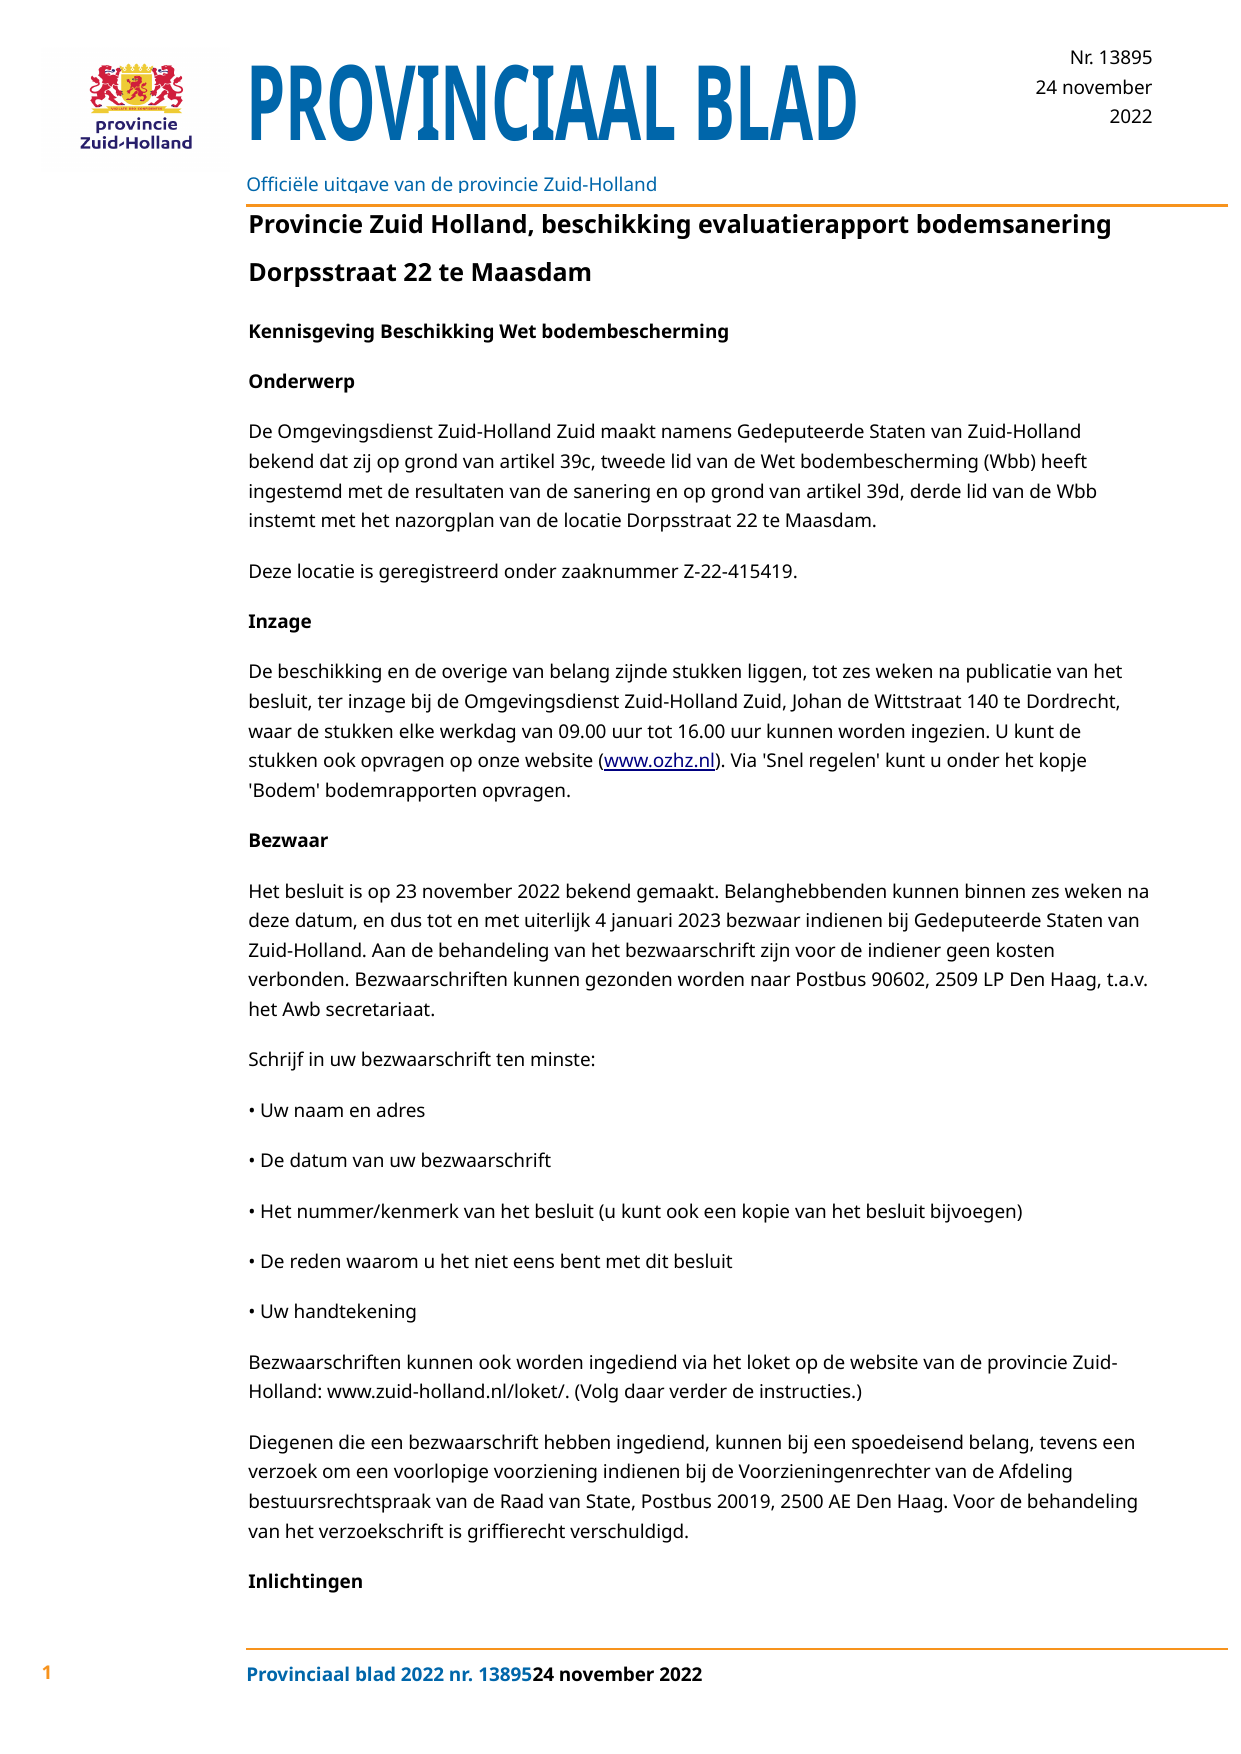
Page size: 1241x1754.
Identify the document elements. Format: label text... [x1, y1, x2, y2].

text Provincie Zuid Holland, beschikking evaluatierapport bodemsanering Dorpsstraat 22 te Maasdam [248, 207, 1152, 288]
text Onderwerp [248, 368, 1152, 394]
text • De reden waarom u het niet eens bent met dit besluit [248, 1248, 1152, 1274]
text • De datum van uw bezwaarschrift [248, 1147, 1152, 1173]
text Kennisgeving Beschikking Wet bodembescherming [248, 318, 1152, 344]
text De beschikking en de overige van belang zijnde stukken liggen, tot zes weken na publicatie van het besluit, ter inzage bij de Omgevingsdienst Zuid-Holland Zuid, Johan de Wittstraat 140 te Dordrecht, waar de stukken elke werkdag van 09.00 uur tot 16.00 uur kunnen worden ingezien. U kunt de stukken ook opvragen op onze website (www.ozhz.nl). Via 'Snel regelen' kunt u onder het kopje 'Bodem' bodemrapporten opvragen. [248, 659, 1152, 803]
text Bezwaar [248, 827, 1152, 853]
text • Het nummer/kenmerk van het besluit (u kunt ook een kopie van het besluit bijvoegen) [248, 1198, 1152, 1224]
text Deze locatie is geregistreerd onder zaaknummer Z-22-415419. [248, 558, 1152, 584]
text • Uw naam en adres [248, 1097, 1152, 1123]
picture [41, 47, 231, 172]
text • Uw handtekening [248, 1299, 1152, 1324]
text Inlichtingen [248, 1568, 1152, 1594]
text Diegenen die een bezwaarschrift hebben ingediend, kunnen bij een spoedeisend belang, tevens een verzoek om een voorlopige voorziening indienen bij de Voorzieningenrechter van de Afdeling bestuursrechtspraak van de Raad van State, Postbus 20019, 2500 AE Den Haag. Voor de behandeling van het verzoekschrift is griffierecht verschuldigd. [248, 1429, 1152, 1544]
text De Omgevingsdienst Zuid-Holland Zuid maakt namens Gedeputeerde Staten van Zuid-Holland bekend dat zij op grond van artikel 39c, tweede lid van de Wet bodembescherming (Wbb) heeft ingestemd met de resultaten van de sanering en op grond van artikel 39d, derde lid van de Wbb instemt met het nazorgplan van de locatie Dorpsstraat 22 te Maasdam. [248, 419, 1152, 533]
text Bezwaarschriften kunnen ook worden ingediend via het loket op de website van de provincie Zuid-Holland: www.zuid-holland.nl/loket/. (Volg daar verder de instructies.) [248, 1349, 1152, 1404]
text Inzage [248, 608, 1152, 634]
text Het besluit is op 23 november 2022 bekend gemaakt. Belanghebbenden kunnen binnen zes weken na deze datum, en dus tot en met uiterlijk 4 januari 2023 bezwaar indienen bij Gedeputeerde Staten van Zuid-Holland. Aan de behandeling van het bezwaarschrift zijn voor de indiener geen kosten verbonden. Bezwaarschriften kunnen gezonden worden naar Postbus 90602, 2509 LP Den Haag, t.a.v. het Awb secretariaat. [248, 878, 1152, 1022]
text Schrijf in uw bezwaarschrift ten minste: [248, 1047, 1152, 1072]
